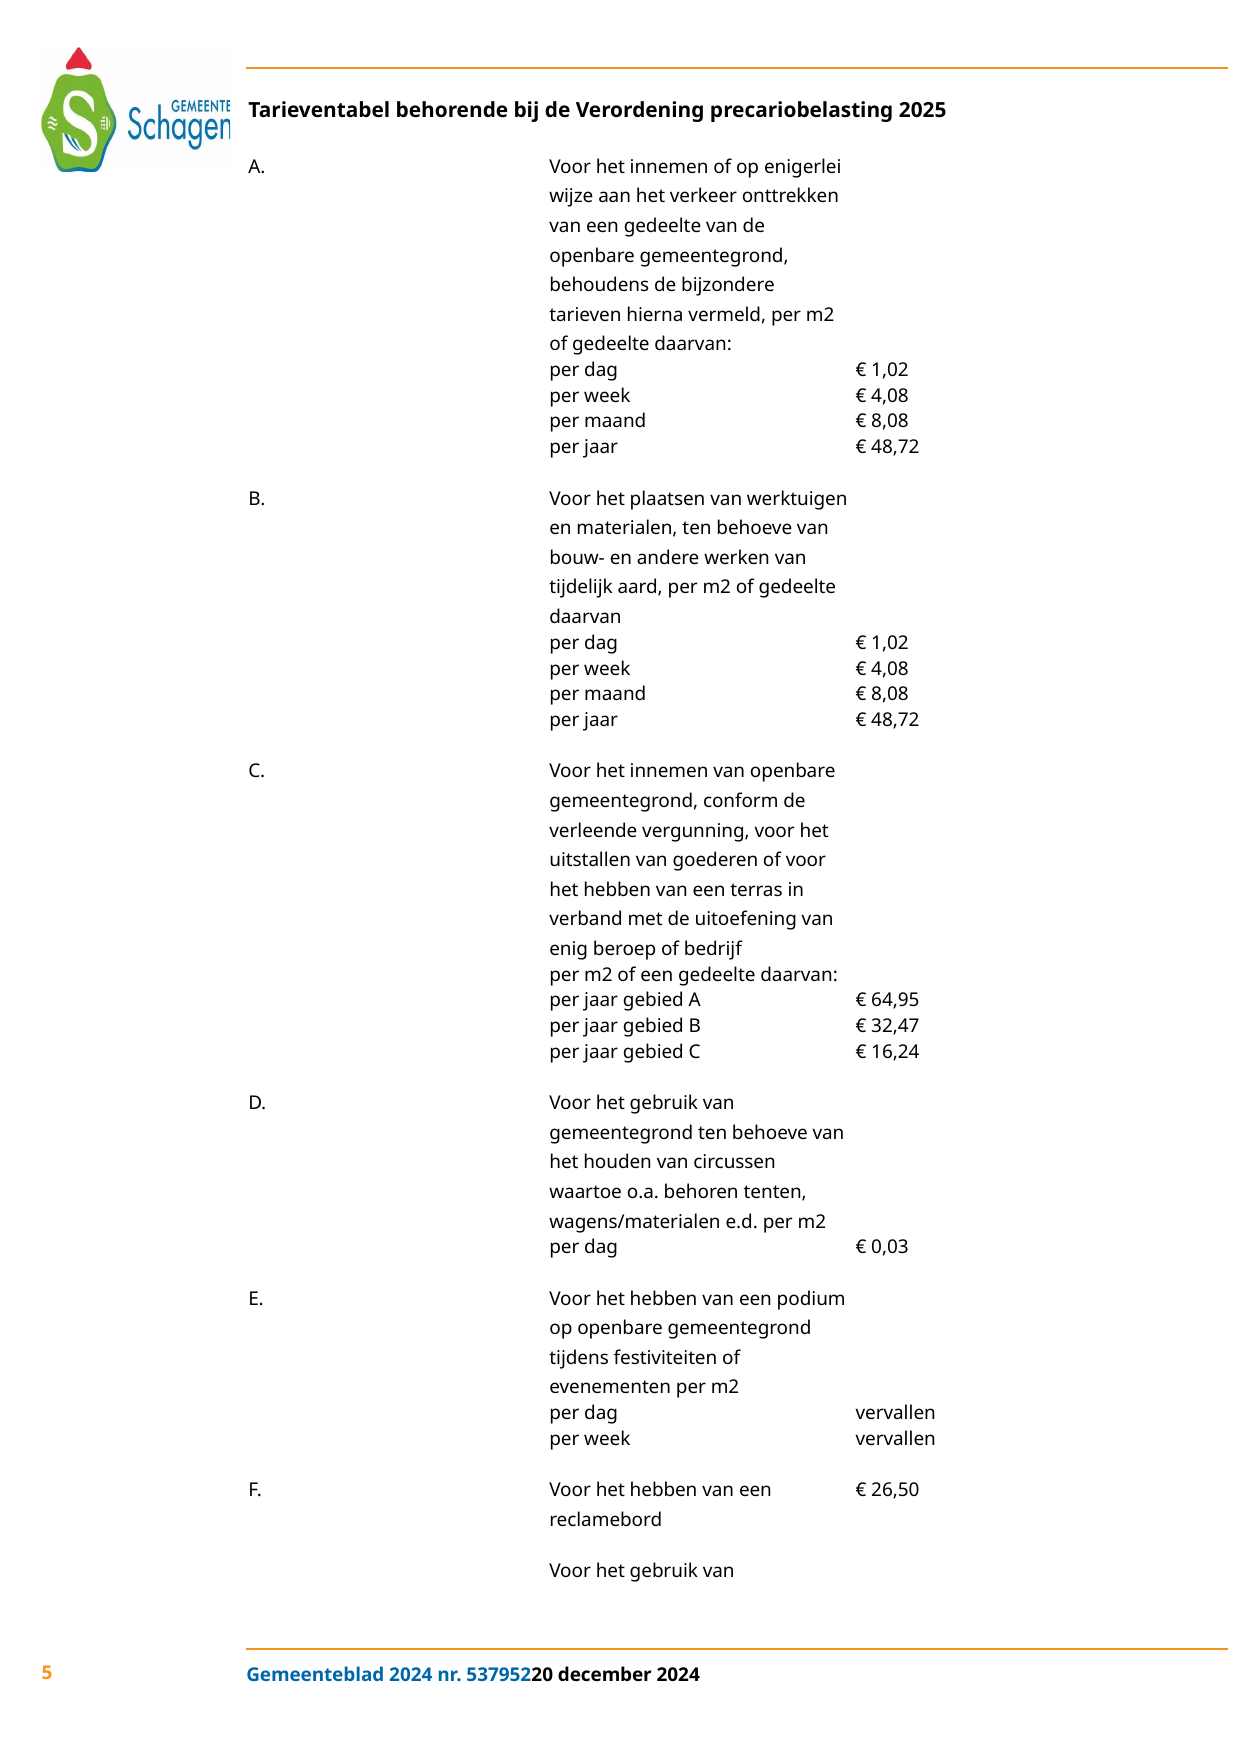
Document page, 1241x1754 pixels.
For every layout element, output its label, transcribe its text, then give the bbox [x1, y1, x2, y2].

table_cell [248, 356, 549, 382]
table_cell [248, 629, 549, 655]
table_cell Voor het hebben van een podium op openbare gemeentegrond tijdens festiviteiten of evenementen per m2 [549, 1285, 850, 1399]
table_cell [850, 459, 1152, 485]
table_cell F. [248, 1477, 549, 1532]
table_cell € 26,50 [850, 1477, 1152, 1532]
table_cell [248, 655, 549, 680]
table_cell € 32,47 [850, 1012, 1152, 1038]
table_cell per dag [549, 629, 850, 655]
table_cell per dag [549, 1400, 850, 1425]
table_cell per jaar [549, 706, 850, 732]
table_cell E. [248, 1285, 549, 1399]
table_cell per dag [549, 1234, 850, 1259]
table_cell per m2 of een gedeelte daarvan: [549, 961, 850, 987]
table_cell [850, 758, 1152, 961]
table_cell [549, 1064, 850, 1089]
table_cell per maand [549, 680, 850, 706]
table_cell [850, 1259, 1152, 1285]
table_cell € 4,08 [850, 655, 1152, 680]
table_cell per jaar gebied C [549, 1038, 850, 1064]
table_cell [850, 961, 1152, 987]
table_cell € 48,72 [850, 706, 1152, 732]
table_cell vervallen [850, 1400, 1152, 1425]
table_cell € 64,95 [850, 987, 1152, 1012]
table_cell [248, 408, 549, 433]
table_cell D. [248, 1090, 549, 1233]
table_cell per jaar [549, 434, 850, 459]
table_cell per maand [549, 408, 850, 433]
table_cell Voor het gebruik van [549, 1558, 850, 1583]
table_cell [850, 1285, 1152, 1399]
table_cell [549, 459, 850, 485]
table_cell [850, 732, 1152, 758]
table_cell per dag [549, 356, 850, 382]
table_cell € 4,08 [850, 382, 1152, 408]
table_cell [549, 1532, 850, 1558]
table_cell € 1,02 [850, 356, 1152, 382]
table_cell [850, 1532, 1152, 1558]
table_cell [248, 1038, 549, 1064]
table_cell [248, 680, 549, 706]
table_cell [248, 1012, 549, 1038]
table_cell [850, 1090, 1152, 1233]
table_cell € 8,08 [850, 408, 1152, 433]
table_cell [549, 1259, 850, 1285]
table_cell € 0,03 [850, 1234, 1152, 1259]
table_cell B. [248, 485, 549, 629]
table_cell [850, 1558, 1152, 1583]
table_cell [549, 1451, 850, 1477]
table_cell [850, 485, 1152, 629]
table_cell [850, 1451, 1152, 1477]
table_cell [248, 434, 549, 459]
table_cell € 8,08 [850, 680, 1152, 706]
table_cell Voor het plaatsen van werktuigen en materialen, ten behoeve van bouw- en andere werken van tijdelijk aard, per m2 of gedeelte daarvan [549, 485, 850, 629]
table_cell per jaar gebied A [549, 987, 850, 1012]
table_cell [248, 1532, 549, 1558]
table_cell € 1,02 [850, 629, 1152, 655]
table_cell [248, 1064, 549, 1089]
table_cell per jaar gebied B [549, 1012, 850, 1038]
table_cell per week [549, 655, 850, 680]
table_cell [248, 382, 549, 408]
table_cell per week [549, 382, 850, 408]
table_cell [248, 459, 549, 485]
table_cell [248, 1451, 549, 1477]
table_header A. [248, 153, 549, 356]
table_header Voor het innemen of op enigerlei wijze aan het verkeer onttrekken van een gedeelte van de openbare gemeentegrond, behoudens de bijzondere tarieven hierna vermeld, per m2 of gedeelte daarvan: [549, 153, 850, 356]
table_cell € 48,72 [850, 434, 1152, 459]
table_cell C. [248, 758, 549, 961]
table_cell [248, 961, 549, 987]
table_cell [248, 1425, 549, 1451]
table_cell [248, 1259, 549, 1285]
table_cell [248, 1234, 549, 1259]
picture [41, 47, 231, 172]
table_cell per week [549, 1425, 850, 1451]
table_cell [248, 1400, 549, 1425]
table_cell Voor het hebben van een reclamebord [549, 1477, 850, 1532]
table_cell vervallen [850, 1425, 1152, 1451]
table_cell [248, 1558, 549, 1583]
table_cell Voor het innemen van openbare gemeentegrond, conform de verleende vergunning, voor het uitstallen van goederen of voor het hebben van een terras in verband met de uitoefening van enig beroep of bedrijf [549, 758, 850, 961]
table_cell € 16,24 [850, 1038, 1152, 1064]
table_cell [248, 987, 549, 1012]
table_cell [549, 732, 850, 758]
table_cell [248, 732, 549, 758]
table_header [850, 153, 1152, 356]
table_cell [850, 1064, 1152, 1089]
text Tarieventabel behorende bij de Verordening precariobelasting 2025 [248, 95, 1152, 123]
table_cell [248, 706, 549, 732]
table_cell Voor het gebruik van gemeentegrond ten behoeve van het houden van circussen waartoe o.a. behoren tenten, wagens/materialen e.d. per m2 [549, 1090, 850, 1233]
